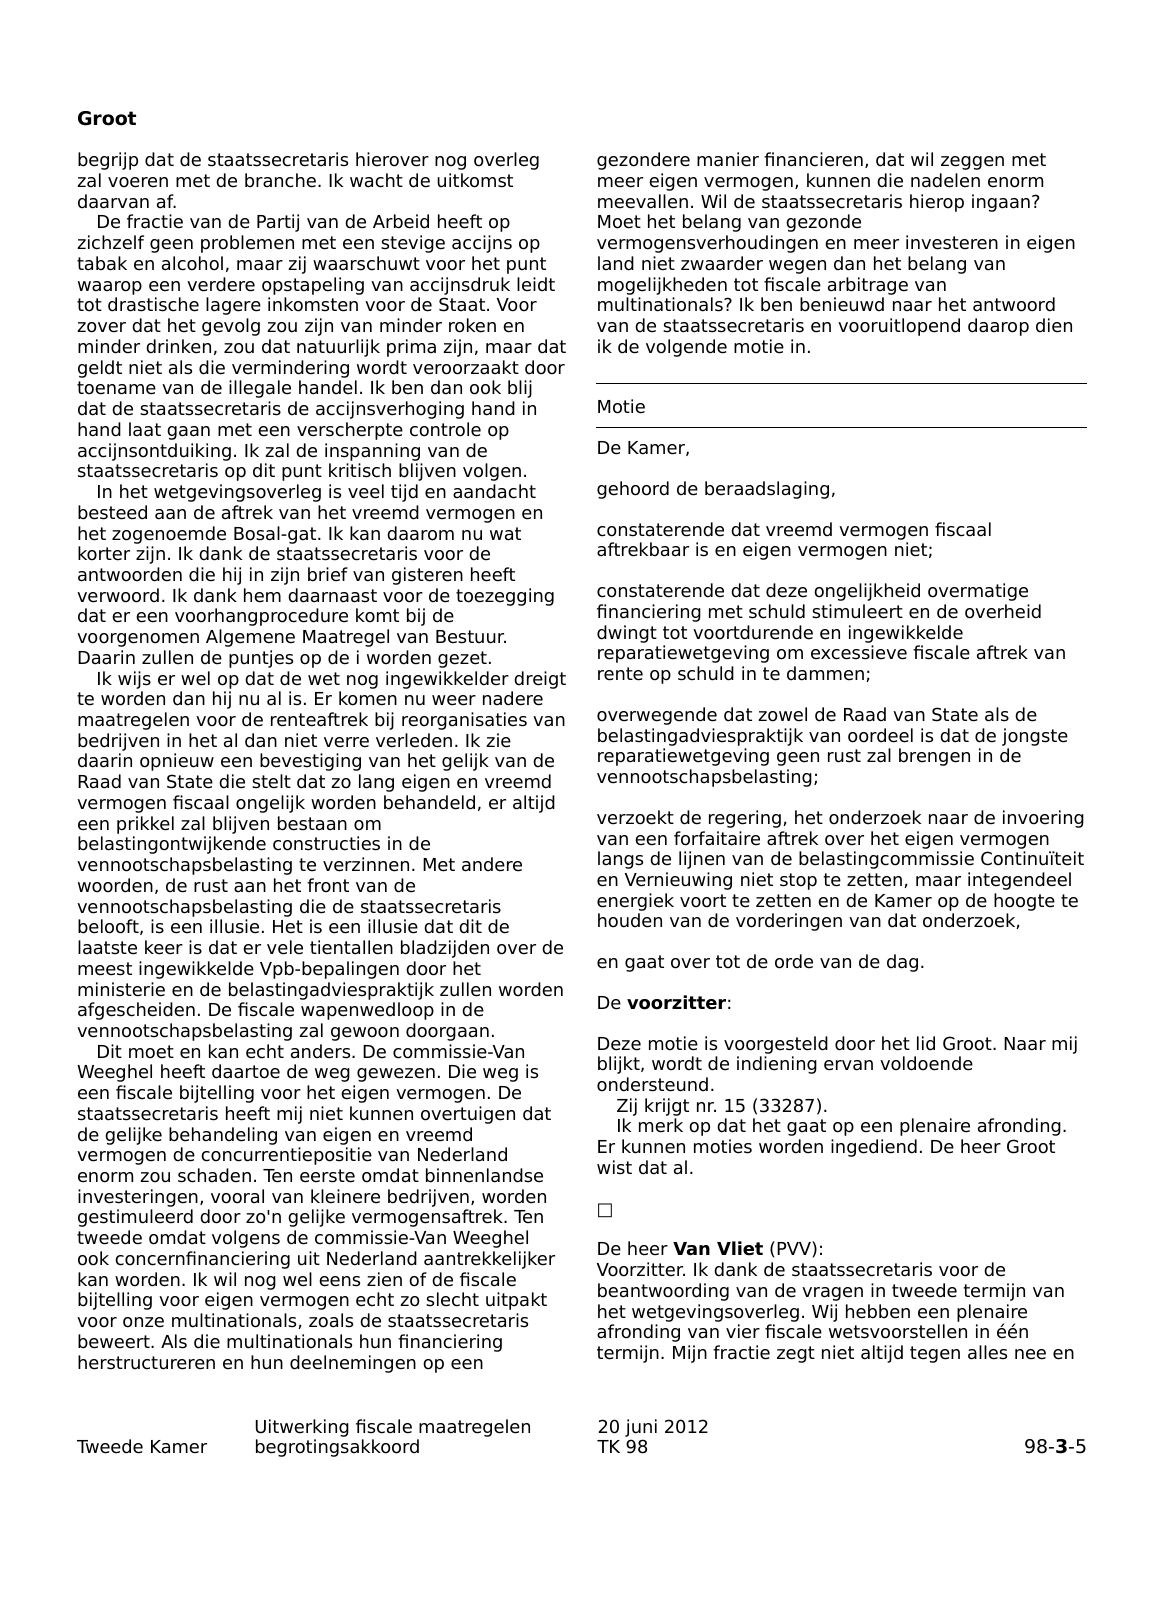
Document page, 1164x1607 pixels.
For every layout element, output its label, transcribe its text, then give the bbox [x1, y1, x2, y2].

text Deze motie is voorgesteld door het lid Groot. Naar mij blijkt, wordt de indiening ervan voldoende ondersteund. [596, 1033, 1087, 1096]
text De voorzitter: [596, 993, 1087, 1013]
text Zij krijgt nr. 15 (33287). [596, 1096, 1087, 1116]
text Dit moet en kan echt anders. De commissie-Van Weeghel heeft daartoe de weg gewezen. Die weg is een fiscale bijtelling voor het eigen vermogen. De staatssecretaris heeft mij niet kunnen overtuigen dat de gelijke behandeling van eigen en vreemd vermogen de concurrentiepositie van Nederland enorm zou schaden. Ten eerste omdat binnenlandse investeringen, vooral van kleinere bedrijven, worden gestimuleerd door zo'n gelijke vermogensaftrek. Ten tweede omdat volgens de commissie-Van Weeghel ook concernfinanciering uit Nederland aantrekkelijker kan worden. Ik wil nog wel eens zien of de fiscale bijtelling voor eigen vermogen echt zo slecht uitpakt voor onze multinationals, zoals de staatssecretaris beweert. Als die multinationals hun financiering herstructureren en hun deelnemingen op een [77, 1042, 567, 1373]
text De Kamer, [596, 438, 1087, 459]
text □ [596, 1198, 1087, 1219]
text Voorzitter. Ik dank de staatssecretaris voor de beantwoording van de vragen in tweede termijn van het wetgevingsoverleg. Wij hebben een plenaire afronding van vier fiscale wetsvoorstellen in één termijn. Mijn fractie zegt niet altijd tegen alles nee en [596, 1260, 1087, 1364]
text Ik wijs er wel op dat de wet nog ingewikkelder dreigt te worden dan hij nu al is. Er komen nu weer nadere maatregelen voor de renteaftrek bij reorganisaties van bedrijven in het al dan niet verre verleden. Ik zie daarin opnieuw een bevestiging van het gelijk van de Raad van State die stelt dat zo lang eigen en vreemd vermogen fiscaal ongelijk worden behandeld, er altijd een prikkel zal blijven bestaan om belastingontwijkende constructies in de vennootschapsbelasting te verzinnen. Met andere woorden, de rust aan het front van de vennootschapsbelasting die de staatssecretaris belooft, is een illusie. Het is een illusie dat dit de laatste keer is dat er vele tientallen bladzijden over de meest ingewikkelde Vpb-bepalingen door het ministerie en de belastingadviespraktijk zullen worden afgescheiden. De fiscale wapenwedloop in de vennootschapsbelasting zal gewoon doorgaan. [77, 668, 567, 1042]
text Ik merk op dat het gaat op een plenaire afronding. Er kunnen moties worden ingediend. De heer Groot wist dat al. [596, 1116, 1087, 1178]
text overwegende dat zowel de Raad van State als de belastingadviespraktijk van oordeel is dat de jongste reparatiewetgeving geen rust zal brengen in de vennootschapsbelasting; [596, 705, 1087, 788]
text constaterende dat vreemd vermogen fiscaal aftrekbaar is en eigen vermogen niet; [596, 519, 1087, 561]
text en gaat over tot de orde van de dag. [596, 952, 1087, 973]
text Motie [596, 397, 1087, 418]
text gehoord de beraadslaging, [596, 479, 1087, 499]
text In het wetgevingsoverleg is veel tijd en aandacht besteed aan de aftrek van het vreemd vermogen en het zogenoemde Bosal-gat. Ik kan daarom nu wat korter zijn. Ik dank de staatssecretaris voor de antwoorden die hij in zijn brief van gisteren heeft verwoord. Ik dank hem daarnaast voor de toezegging dat er een voorhangprocedure komt bij de voorgenomen Algemene Maatregel van Bestuur. Daarin zullen de puntjes op de i worden gezet. [77, 482, 567, 668]
text De fractie van de Partij van de Arbeid heeft op zichzelf geen problemen met een stevige accijns op tabak en alcohol, maar zij waarschuwt voor het punt waarop een verdere opstapeling van accijnsdruk leidt tot drastische lagere inkomsten voor de Staat. Voor zover dat het gevolg zou zijn van minder roken en minder drinken, zou dat natuurlijk prima zijn, maar dat geldt niet als die vermindering wordt veroorzaakt door toename van de illegale handel. Ik ben dan ook blij dat de staatssecretaris de accijnsverhoging hand in hand laat gaan met een verscherpte controle op accijnsontduiking. Ik zal de inspanning van de staatssecretaris op dit punt kritisch blijven volgen. [77, 212, 567, 482]
text De heer Van Vliet (PVV): [596, 1239, 1087, 1260]
text constaterende dat deze ongelijkheid overmatige financiering met schuld stimuleert en de overheid dwingt tot voortdurende en ingewikkelde reparatiewetgeving om excessieve fiscale aftrek van rente op schuld in te dammen; [596, 581, 1087, 685]
text gezondere manier financieren, dat wil zeggen met meer eigen vermogen, kunnen die nadelen enorm meevallen. Wil de staatssecretaris hierop ingaan? Moet het belang van gezonde vermogensverhoudingen en meer investeren in eigen land niet zwaarder wegen dan het belang van mogelijkheden tot fiscale arbitrage van multinationals? Ik ben benieuwd naar het antwoord van de staatssecretaris en vooruitlopend daarop dien ik de volgende motie in. [596, 150, 1087, 357]
text verzoekt de regering, het onderzoek naar de invoering van een forfaitaire aftrek over het eigen vermogen langs de lijnen van de belastingcommissie Continuïteit en Vernieuwing niet stop te zetten, maar integendeel energiek voort te zetten en de Kamer op de hoogte te houden van de vorderingen van dat onderzoek, [596, 808, 1087, 932]
text begrijp dat de staatssecretaris hierover nog overleg zal voeren met de branche. Ik wacht de uitkomst daarvan af. [77, 150, 567, 212]
